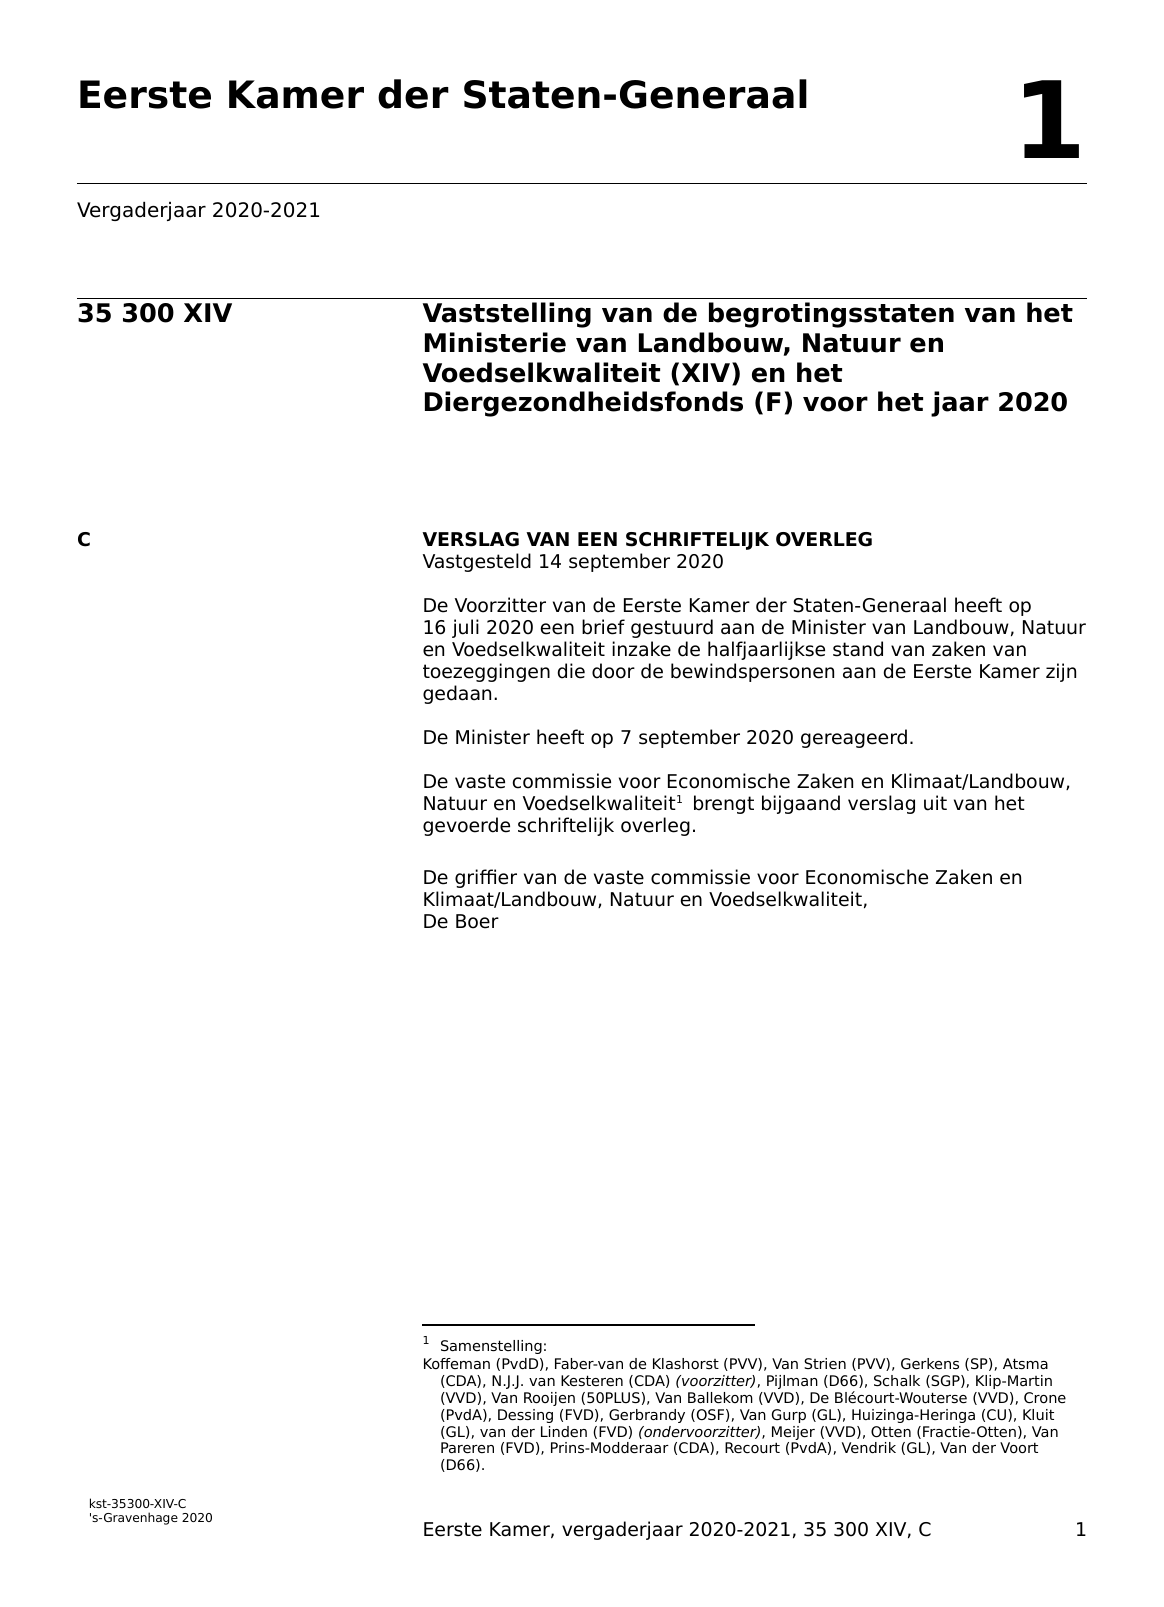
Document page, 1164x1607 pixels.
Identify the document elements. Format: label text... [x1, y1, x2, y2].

table_header Eerste Kamer der Staten-Generaal [77, 59, 886, 183]
text De Voorzitter van de Eerste Kamer der Staten-Generaal heeft op 16 juli 2020 een brief gestuurd aan de Minister van Landbouw, Natuur en Voedselkwaliteit inzake de halfjaarlijkse stand van zaken van toezeggingen die door de bewindspersonen aan de Eerste Kamer zijn gedaan. [422, 595, 1087, 705]
table_header 1 [886, 59, 1087, 183]
subtitle 35 300 XIV Vaststelling van de begrotingsstaten van het Ministerie van Landbouw, Natuur en Voedselkwaliteit (XIV) en het Diergezondheidsfonds (F) voor het jaar 2020 [77, 299, 1087, 418]
text De griffier van de vaste commissie voor Economische Zaken en Klimaat/Landbouw, Natuur en Voedselkwaliteit, De Boer [422, 867, 1087, 933]
text Koffeman (PvdD), Faber-van de Klashorst (PVV), Van Strien (PVV), Gerkens (SP), Atsma (CDA), N.J.J. van Kesteren (CDA) (voorzitter), Pijlman (D66), Schalk (SGP), Klip-Martin (VVD), Van Rooijen (50PLUS), Van Ballekom (VVD), De Blécourt-Wouterse (VVD), Crone (PvdA), Dessing (FVD), Gerbrandy (OSF), Van Gurp (GL), Huizinga-Heringa (CU), Kluit (GL), van der Linden (FVD) (ondervoorzitter), Meijer (VVD), Otten (Fractie-Otten), Van Pareren (FVD), Prins-Modderaar (CDA), Recourt (PvdA), Vendrik (GL), Van der Voort (D66). [422, 1356, 1087, 1474]
subtitle C VERSLAG VAN EEN SCHRIFTELIJK OVERLEG [77, 529, 1087, 551]
text Vastgesteld 14 september 2020 [422, 551, 1087, 573]
text 's-Gravenhage 2020 [88, 1511, 323, 1525]
table_cell Vergaderjaar 2020-2021 [77, 184, 1087, 298]
text De vaste commissie voor Economische Zaken en Klimaat/Landbouw, Natuur en Voedselkwaliteit brengt bijgaand verslag uit van het gevoerde schriftelijk overleg. [422, 771, 1087, 837]
text De Minister heeft op 7 september 2020 gereageerd. [422, 727, 1087, 749]
text Samenstelling: [422, 1334, 1087, 1356]
text kst-35300-XIV-C [88, 1497, 323, 1511]
